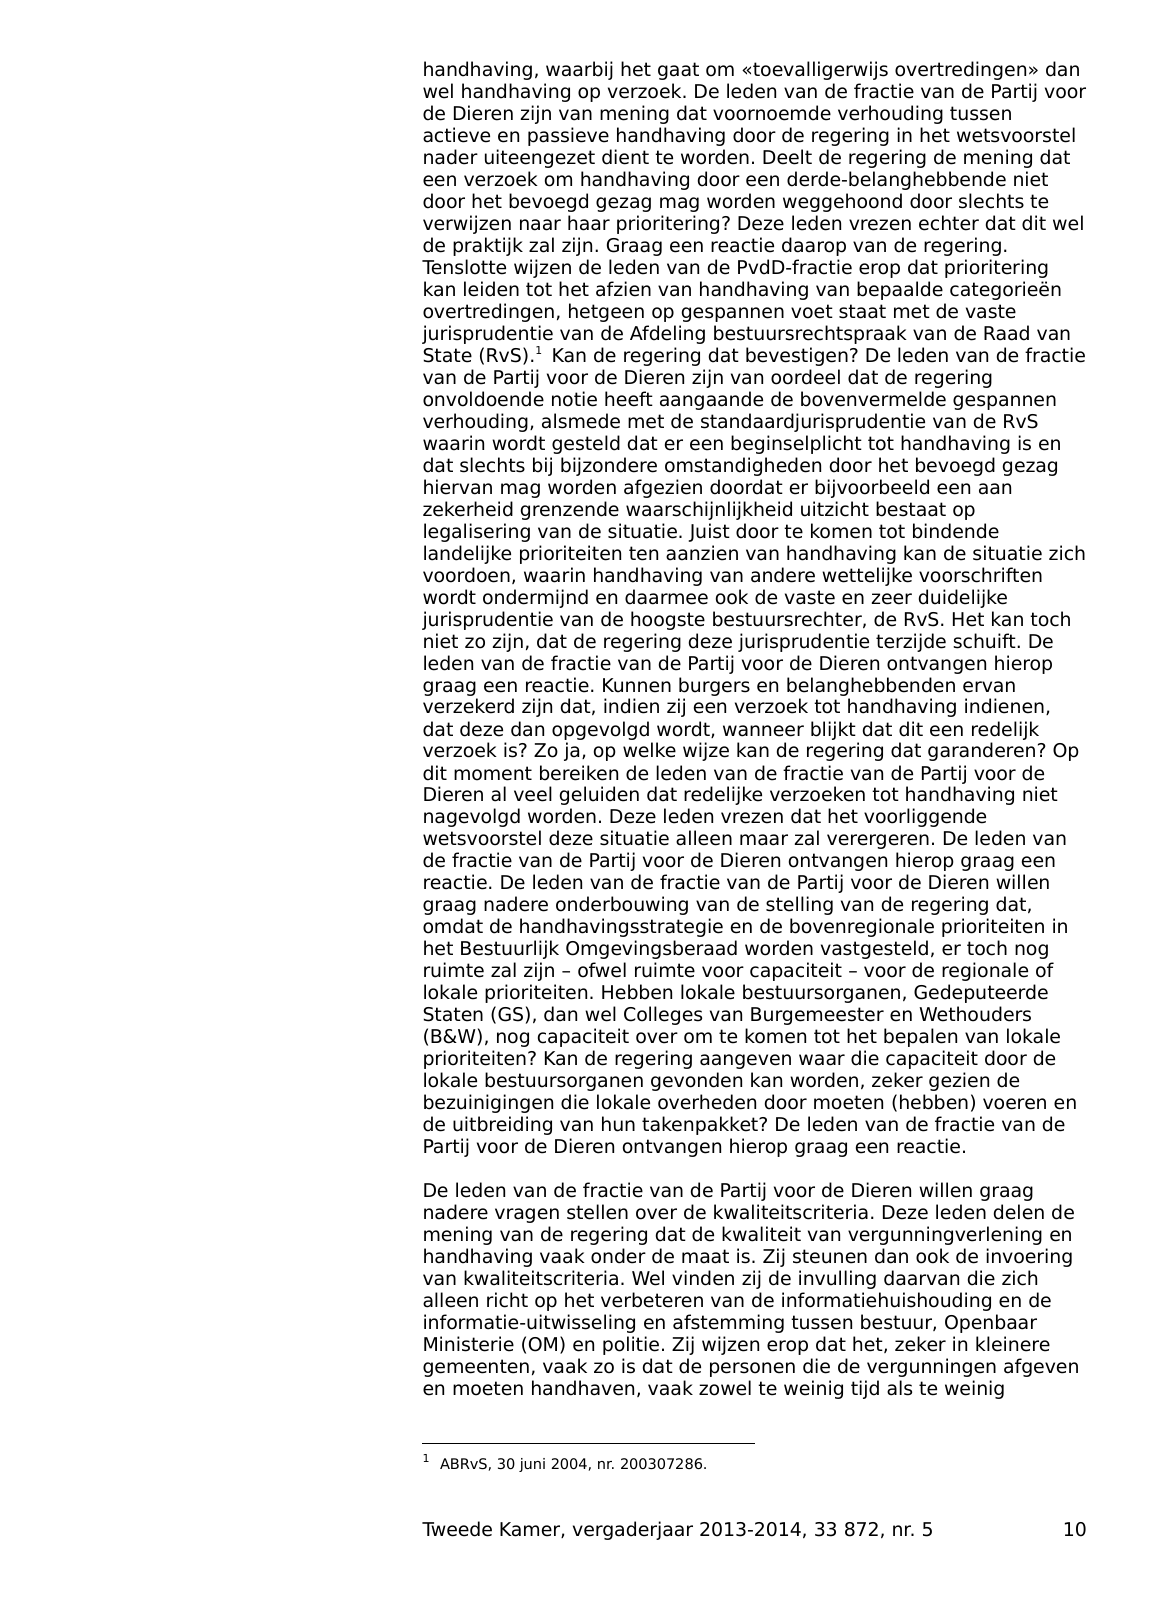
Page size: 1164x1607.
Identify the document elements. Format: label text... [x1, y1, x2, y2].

text De leden van de fractie van de Partij voor de Dieren willen graag nadere vragen stellen over de kwaliteitscriteria. Deze leden delen de mening van de regering dat de kwaliteit van vergunningverlening en handhaving vaak onder de maat is. Zij steunen dan ook de invoering van kwaliteitscriteria. Wel vinden zij de invulling daarvan die zich alleen richt op het verbeteren van de informatiehuishouding en de informatie-uitwisseling en afstemming tussen bestuur, Openbaar Ministerie (OM) en politie. Zij wijzen erop dat het, zeker in kleinere gemeenten, vaak zo is dat de personen die de vergunningen afgeven en moeten handhaven, vaak zowel te weinig tijd als te weinig [422, 1180, 1087, 1400]
text ABRvS, 30 juni 2004, nr. 200307286. [422, 1452, 1087, 1474]
text handhaving, waarbij het gaat om «toevalligerwijs overtredingen» dan wel handhaving op verzoek. De leden van de fractie van de Partij voor de Dieren zijn van mening dat voornoemde verhouding tussen actieve en passieve handhaving door de regering in het wetsvoorstel nader uiteengezet dient te worden. Deelt de regering de mening dat een verzoek om handhaving door een derde-belanghebbende niet door het bevoegd gezag mag worden weggehoond door slechts te verwijzen naar haar prioritering? Deze leden vrezen echter dat dit wel de praktijk zal zijn. Graag een reactie daarop van de regering. Tenslotte wijzen de leden van de PvdD-fractie erop dat prioritering kan leiden tot het afzien van handhaving van bepaalde categorieën overtredingen, hetgeen op gespannen voet staat met de vaste jurisprudentie van de Afdeling bestuursrechtspraak van de Raad van State (RvS). Kan de regering dat bevestigen? De leden van de fractie van de Partij voor de Dieren zijn van oordeel dat de regering onvoldoende notie heeft aangaande de bovenvermelde gespannen verhouding, alsmede met de standaardjurisprudentie van de RvS waarin wordt gesteld dat er een beginselplicht tot handhaving is en dat slechts bij bijzondere omstandigheden door het bevoegd gezag hiervan mag worden afgezien doordat er bijvoorbeeld een aan zekerheid grenzende waarschijnlijkheid uitzicht bestaat op legalisering van de situatie. Juist door te komen tot bindende landelijke prioriteiten ten aanzien van handhaving kan de situatie zich voordoen, waarin handhaving van andere wettelijke voorschriften wordt ondermijnd en daarmee ook de vaste en zeer duidelijke jurisprudentie van de hoogste bestuursrechter, de RvS. Het kan toch niet zo zijn, dat de regering deze jurisprudentie terzijde schuift. De leden van de fractie van de Partij voor de Dieren ontvangen hierop graag een reactie. Kunnen burgers en belanghebbenden ervan verzekerd zijn dat, indien zij een verzoek tot handhaving indienen, dat deze dan opgevolgd wordt, wanneer blijkt dat dit een redelijk verzoek is? Zo ja, op welke wijze kan de regering dat garanderen? Op dit moment bereiken de leden van de fractie van de Partij voor de Dieren al veel geluiden dat redelijke verzoeken tot handhaving niet nagevolgd worden. Deze leden vrezen dat het voorliggende wetsvoorstel deze situatie alleen maar zal verergeren. De leden van de fractie van de Partij voor de Dieren ontvangen hierop graag een reactie. De leden van de fractie van de Partij voor de Dieren willen graag nadere onderbouwing van de stelling van de regering dat, omdat de handhavingsstrategie en de bovenregionale prioriteiten in het Bestuurlijk Omgevingsberaad worden vastgesteld, er toch nog ruimte zal zijn – ofwel ruimte voor capaciteit – voor de regionale of lokale prioriteiten. Hebben lokale bestuursorganen, Gedeputeerde Staten (GS), dan wel Colleges van Burgemeester en Wethouders (B&W), nog capaciteit over om te komen tot het bepalen van lokale prioriteiten? Kan de regering aangeven waar die capaciteit door de lokale bestuursorganen gevonden kan worden, zeker gezien de bezuinigingen die lokale overheden door moeten (hebben) voeren en de uitbreiding van hun takenpakket? De leden van de fractie van de Partij voor de Dieren ontvangen hierop graag een reactie. [422, 59, 1087, 1158]
